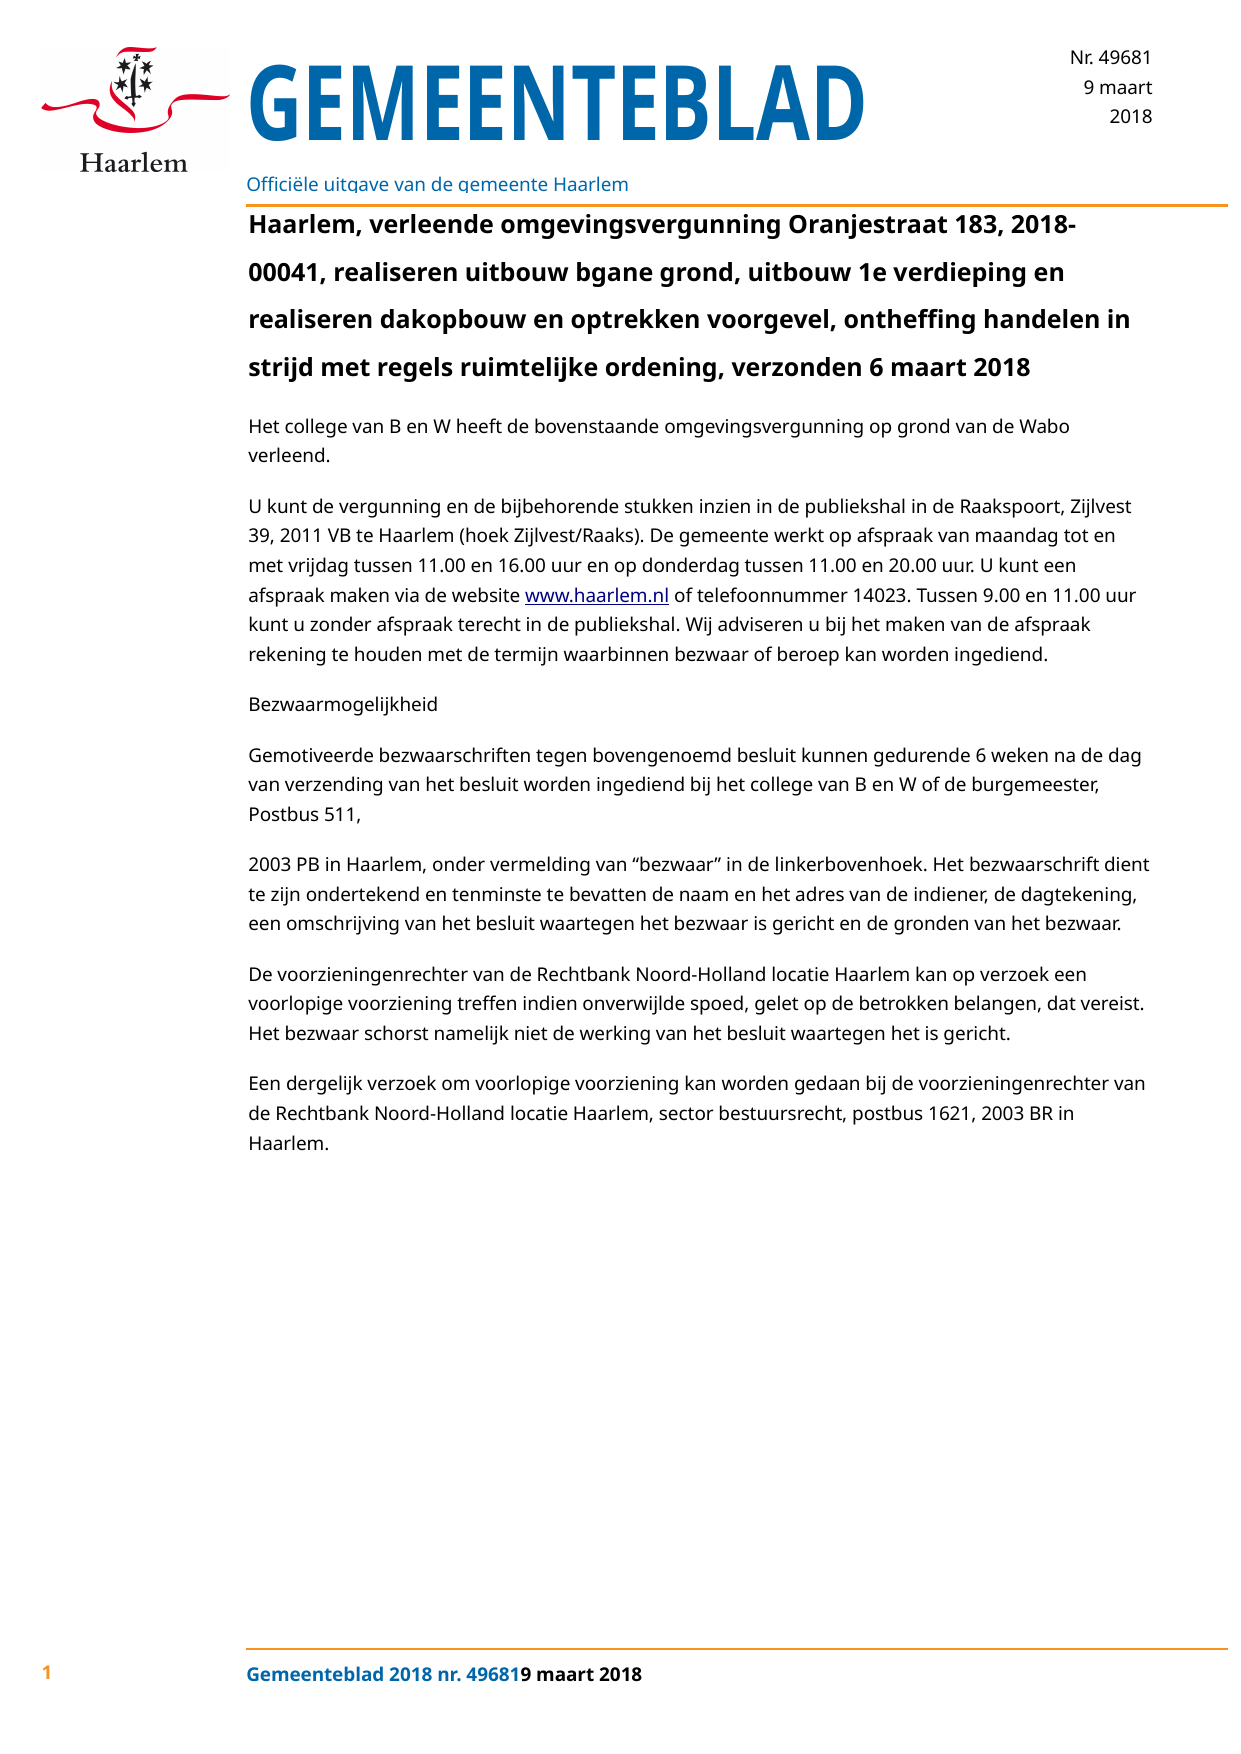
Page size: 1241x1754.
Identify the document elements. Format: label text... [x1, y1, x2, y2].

text U kunt de vergunning en de bijbehorende stukken inzien in de publiekshal in de Raakspoort, Zijlvest 39, 2011 VB te Haarlem (hoek Zijlvest/Raaks). De gemeente werkt op afspraak van maandag tot en met vrijdag tussen 11.00 en 16.00 uur en op donderdag tussen 11.00 en 20.00 uur. U kunt een afspraak maken via de website www.haarlem.nl of telefoonnummer 14023. Tussen 9.00 en 11.00 uur kunt u zonder afspraak terecht in de publiekshal. Wij adviseren u bij het maken van de afspraak rekening te houden met de termijn waarbinnen bezwaar of beroep kan worden ingediend. [248, 493, 1152, 667]
text Gemotiveerde bezwaarschriften tegen bovengenoemd besluit kunnen gedurende 6 weken na de dag van verzending van het besluit worden ingediend bij het college van B en W of de burgemeester, Postbus 511, [248, 742, 1152, 827]
text Bezwaarmogelijkheid [248, 691, 1152, 717]
text 2003 PB in Haarlem, onder vermelding van “bezwaar” in de linkerbovenhoek. Het bezwaarschrift dient te zijn ondertekend en tenminste te bevatten de naam en het adres van de indiener, de dagtekening, een omschrijving van het besluit waartegen het bezwaar is gericht en de gronden van het bezwaar. [248, 851, 1152, 936]
text De voorzieningenrechter van de Rechtbank Noord-Holland locatie Haarlem kan op verzoek een voorlopige voorziening treffen indien onverwijlde spoed, gelet op de betrokken belangen, dat vereist. Het bezwaar schorst namelijk niet de werking van het besluit waartegen het is gericht. [248, 961, 1152, 1046]
text Het college van B en W heeft de bovenstaande omgevingsvergunning op grond van de Wabo verleend. [248, 413, 1152, 468]
text Een dergelijk verzoek om voorlopige voorziening kan worden gedaan bij de voorzieningenrechter van de Rechtbank Noord-Holland locatie Haarlem, sector bestuursrecht, postbus 1621, 2003 BR in Haarlem. [248, 1071, 1152, 1156]
text Haarlem, verleende omgevingsvergunning Oranjestraat 183, 2018-00041, realiseren uitbouw bgane grond, uitbouw 1e verdieping en realiseren dakopbouw en optrekken voorgevel, ontheffing handelen in strijd met regels ruimtelijke ordening, verzonden 6 maart 2018 [248, 207, 1152, 384]
picture [41, 47, 231, 172]
